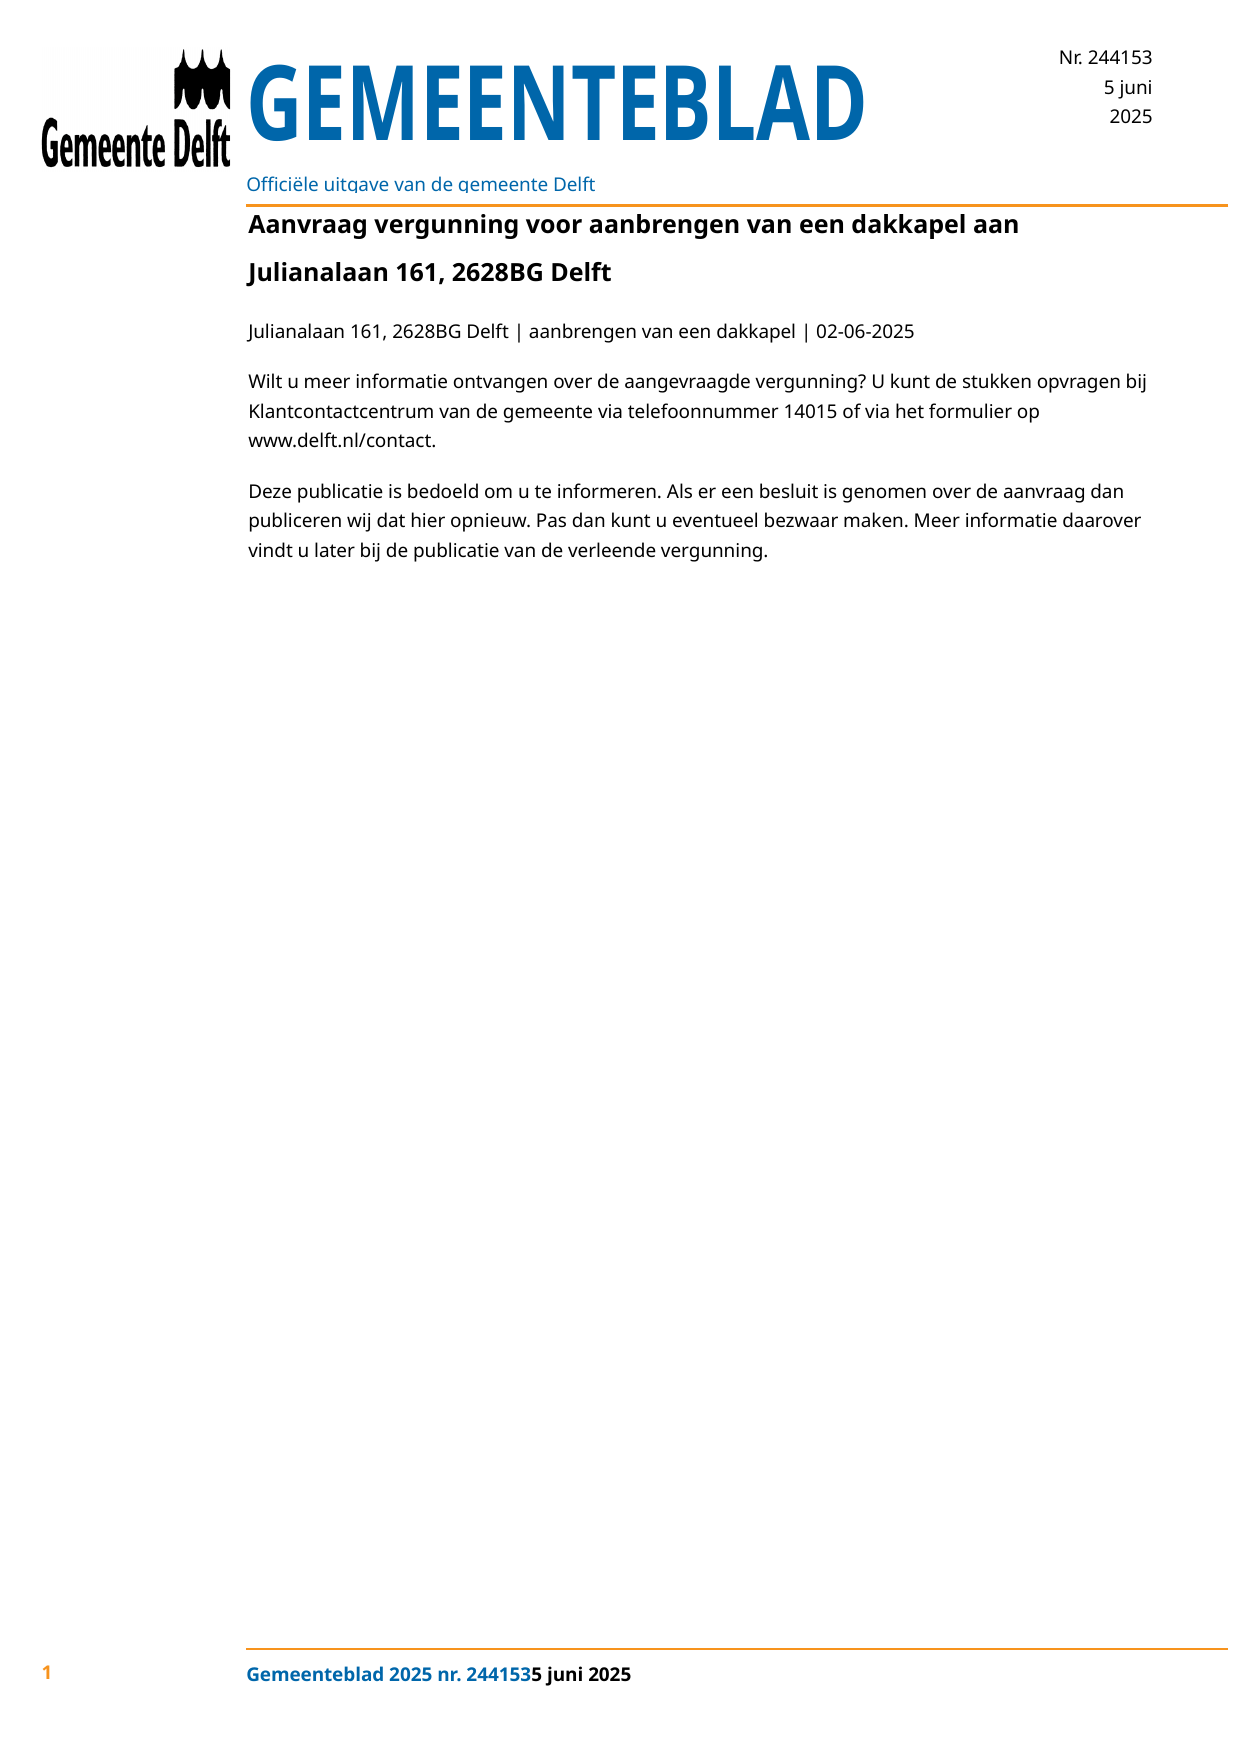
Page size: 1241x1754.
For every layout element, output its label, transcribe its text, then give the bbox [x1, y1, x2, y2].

text Julianalaan 161, 2628BG Delft | aanbrengen van een dakkapel | 02-06-2025 [248, 318, 1152, 344]
text Aanvraag vergunning voor aanbrengen van een dakkapel aan Julianalaan 161, 2628BG Delft [248, 207, 1152, 288]
picture [41, 47, 231, 172]
text Deze publicatie is bedoeld om u te informeren. Als er een besluit is genomen over de aanvraag dan publiceren wij dat hier opnieuw. Pas dan kunt u eventueel bezwaar maken. Meer informatie daarover vindt u later bij de publicatie van de verleende vergunning. [248, 478, 1152, 563]
text Wilt u meer informatie ontvangen over de aangevraagde vergunning? U kunt de stukken opvragen bij Klantcontactcentrum van de gemeente via telefoonnummer 14015 of via het formulier op www.delft.nl/contact. [248, 368, 1152, 453]
